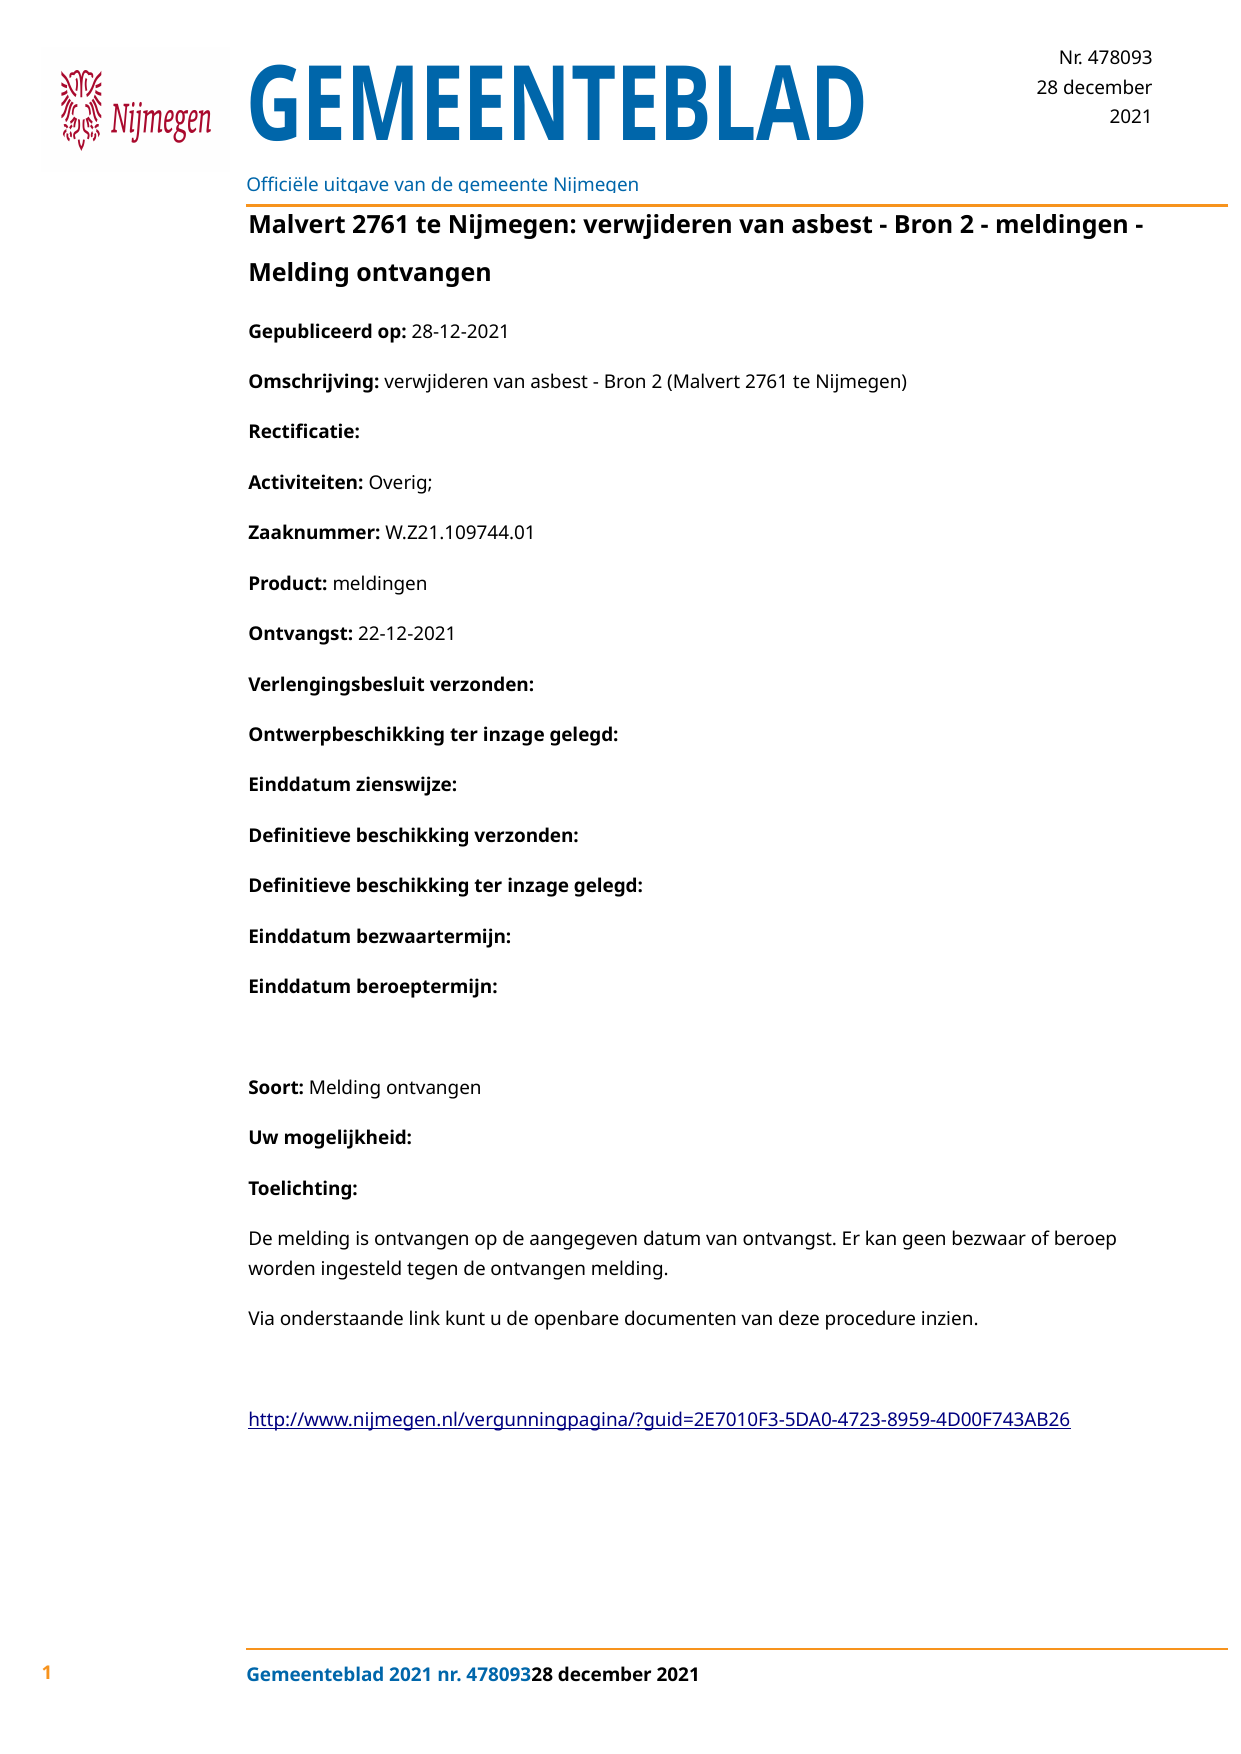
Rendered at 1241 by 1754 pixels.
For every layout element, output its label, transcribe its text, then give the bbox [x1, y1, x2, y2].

text Einddatum zienswijze: [248, 772, 1152, 797]
text Rectificatie: [248, 419, 1152, 444]
text Toelichting: [248, 1175, 1152, 1201]
text Malvert 2761 te Nijmegen: verwjideren van asbest - Bron 2 - meldingen - Melding ontvangen [248, 207, 1152, 288]
text Soort: Melding ontvangen [248, 1074, 1152, 1100]
text Ontvangst: 22-12-2021 [248, 620, 1152, 646]
text Gepubliceerd op: 28-12-2021 [248, 318, 1152, 344]
text Definitieve beschikking verzonden: [248, 822, 1152, 848]
text Verlengingsbesluit verzonden: [248, 671, 1152, 697]
text Activiteiten: Overig; [248, 469, 1152, 495]
text Product: meldingen [248, 570, 1152, 596]
text Uw mogelijkheid: [248, 1124, 1152, 1150]
text Zaaknummer: W.Z21.109744.01 [248, 519, 1152, 545]
text http://www.nijmegen.nl/vergunningpagina/?guid=2E7010F3-5DA0-4723-8959-4D00F743AB26 [248, 1406, 1152, 1432]
text Ontwerpbeschikking ter inzage gelegd: [248, 721, 1152, 747]
text Via onderstaande link kunt u de openbare documenten van deze procedure inzien. [248, 1305, 1152, 1331]
text Definitieve beschikking ter inzage gelegd: [248, 872, 1152, 898]
text Einddatum beroeptermijn: [248, 973, 1152, 999]
picture [41, 47, 231, 172]
text De melding is ontvangen op de aangegeven datum van ontvangst. Er kan geen bezwaar of beroep worden ingesteld tegen de ontvangen melding. [248, 1225, 1152, 1281]
text Omschrijving: verwjideren van asbest - Bron 2 (Malvert 2761 te Nijmegen) [248, 368, 1152, 394]
text Einddatum bezwaartermijn: [248, 923, 1152, 949]
